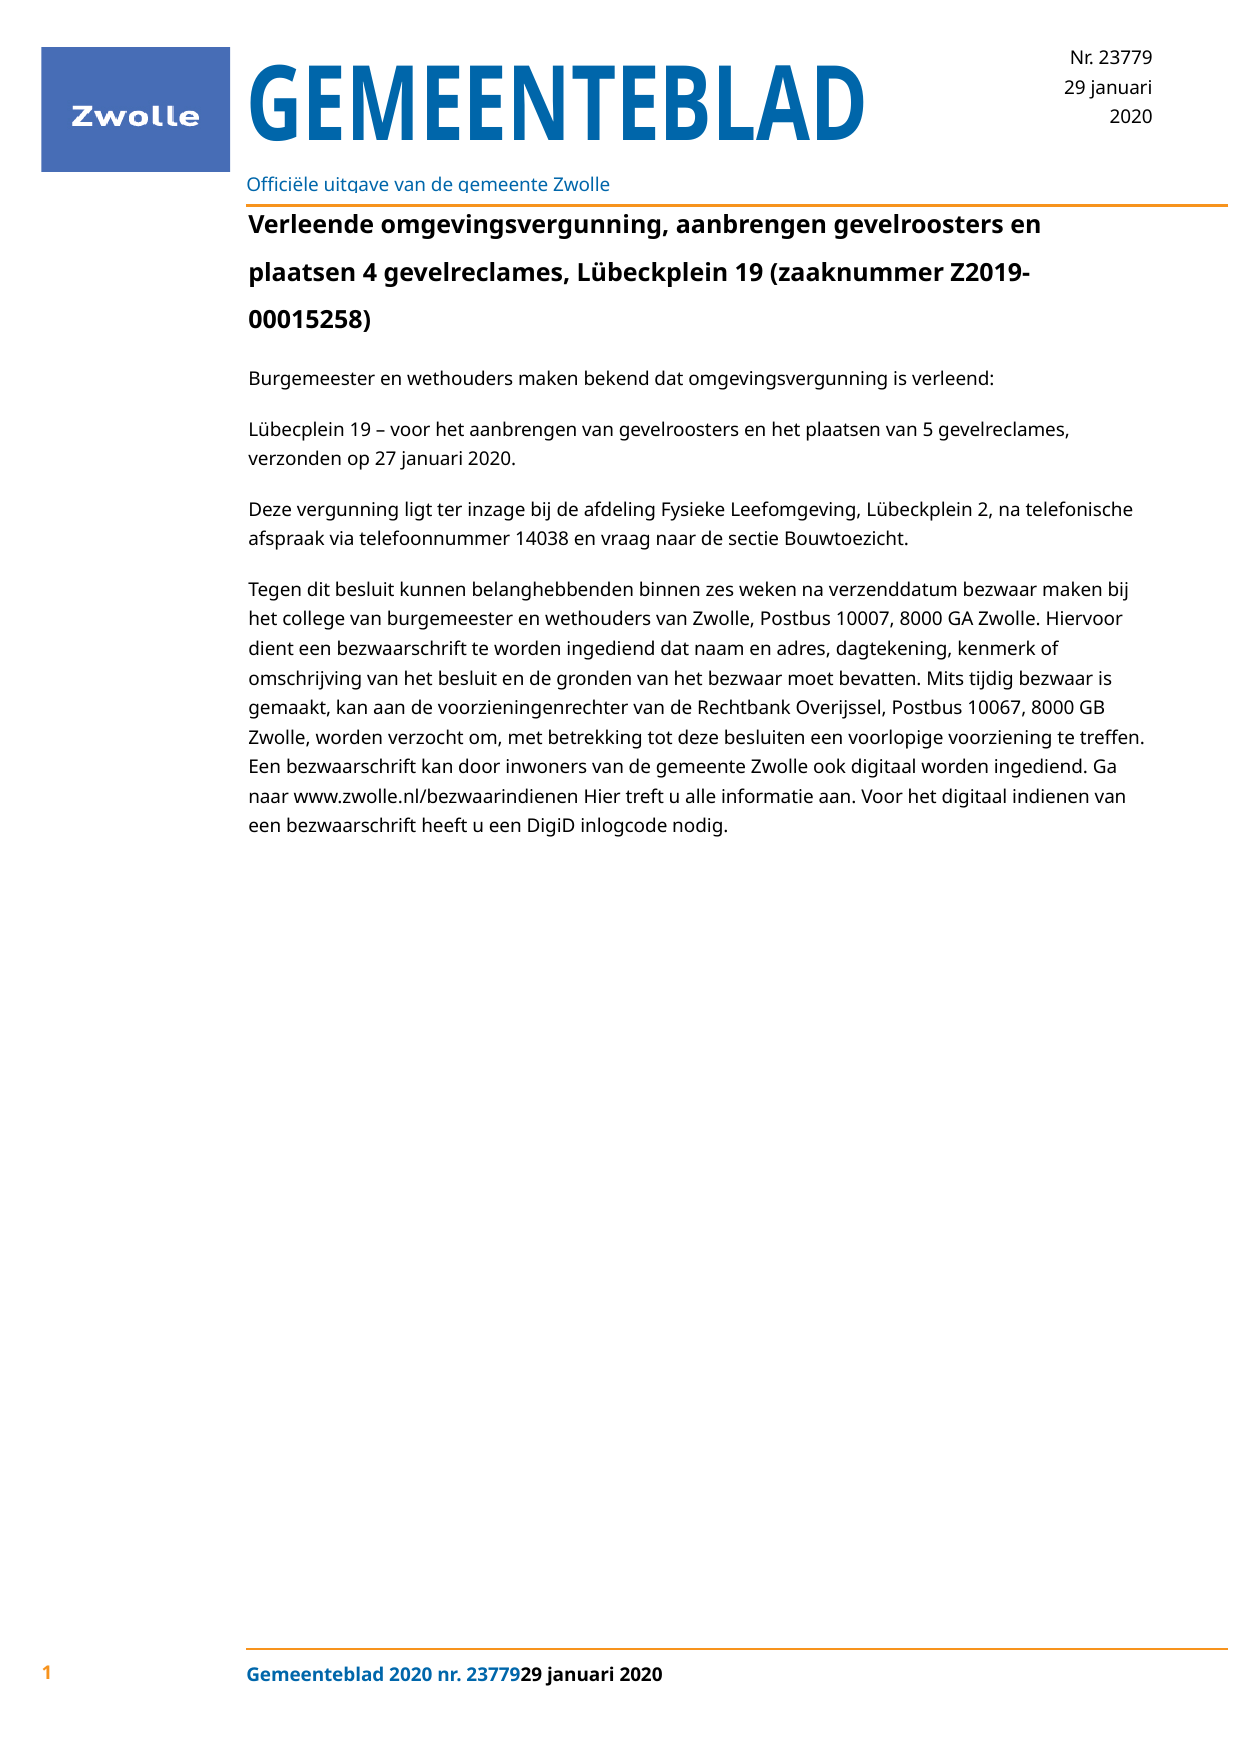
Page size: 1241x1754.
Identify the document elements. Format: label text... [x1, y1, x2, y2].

text Verleende omgevingsvergunning, aanbrengen gevelroosters en plaatsen 4 gevelreclames, Lübeckplein 19 (zaaknummer Z2019-00015258) [248, 207, 1152, 336]
text Lübecplein 19 – voor het aanbrengen van gevelroosters en het plaatsen van 5 gevelreclames, verzonden op 27 januari 2020. [248, 416, 1152, 471]
text Deze vergunning ligt ter inzage bij de afdeling Fysieke Leefomgeving, Lübeckplein 2, na telefonische afspraak via telefoonnummer 14038 en vraag naar de sectie Bouwtoezicht. [248, 496, 1152, 551]
picture [41, 47, 231, 172]
text Burgemeester en wethouders maken bekend dat omgevingsvergunning is verleend: [248, 366, 1152, 391]
text Tegen dit besluit kunnen belanghebbenden binnen zes weken na verzenddatum bezwaar maken bij het college van burgemeester en wethouders van Zwolle, Postbus 10007, 8000 GA Zwolle. Hiervoor dient een bezwaarschrift te worden ingediend dat naam en adres, dagtekening, kenmerk of omschrijving van het besluit en de gronden van het bezwaar moet bevatten. Mits tijdig bezwaar is gemaakt, kan aan de voorzieningenrechter van de Rechtbank Overijssel, Postbus 10067, 8000 GB Zwolle, worden verzocht om, met betrekking tot deze besluiten een voorlopige voorziening te treffen. Een bezwaarschrift kan door inwoners van de gemeente Zwolle ook digitaal worden ingediend. Ga naar www.zwolle.nl/bezwaarindienen Hier treft u alle informatie aan. Voor het digitaal indienen van een bezwaarschrift heeft u een DigiD inlogcode nodig. [248, 576, 1152, 838]
